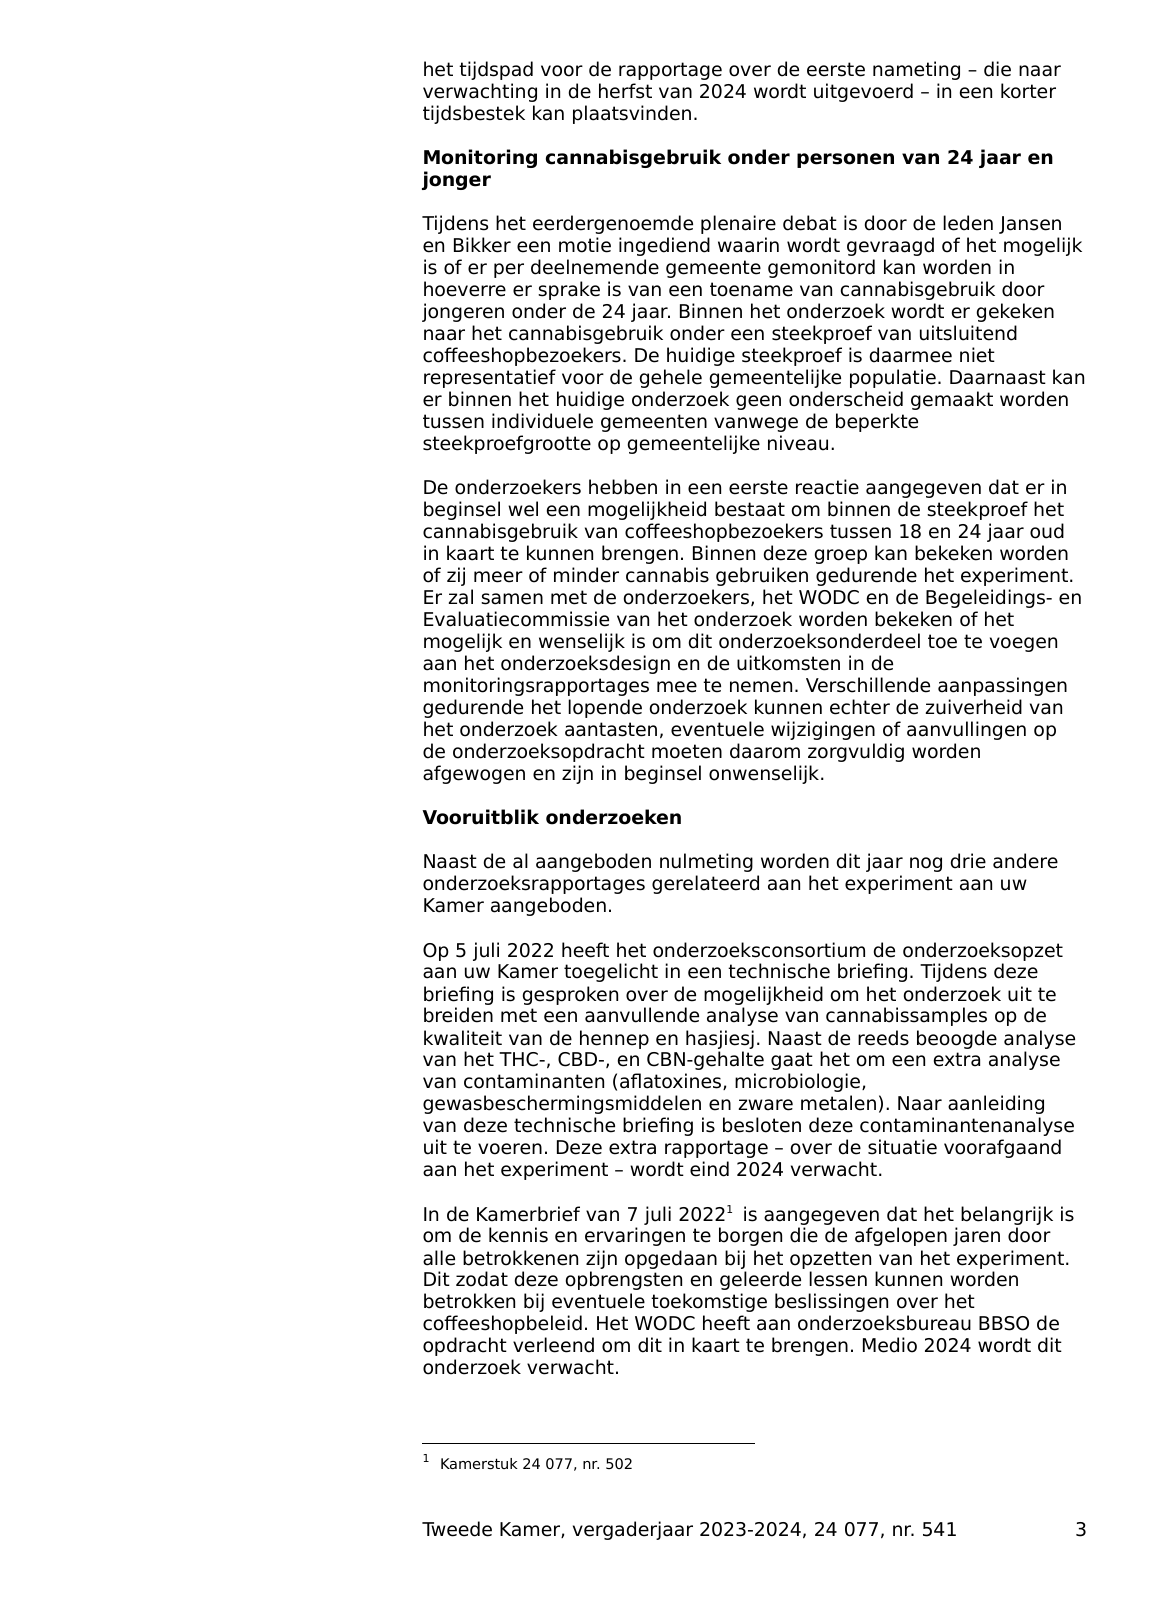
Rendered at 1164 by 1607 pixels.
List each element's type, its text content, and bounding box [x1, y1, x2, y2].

subtitle Monitoring cannabisgebruik onder personen van 24 jaar en jonger [422, 147, 1087, 191]
text Kamerstuk 24 077, nr. 502 [422, 1452, 1087, 1474]
text het tijdspad voor de rapportage over de eerste nameting – die naar verwachting in de herfst van 2024 wordt uitgevoerd – in een korter tijdsbestek kan plaatsvinden. [422, 59, 1087, 125]
text In de Kamerbrief van 7 juli 2022 is aangegeven dat het belangrijk is om de kennis en ervaringen te borgen die de afgelopen jaren door alle betrokkenen zijn opgedaan bij het opzetten van het experiment. Dit zodat deze opbrengsten en geleerde lessen kunnen worden betrokken bij eventuele toekomstige beslissingen over het coffeeshopbeleid. Het WODC heeft aan onderzoeksbureau BBSO de opdracht verleend om dit in kaart te brengen. Medio 2024 wordt dit onderzoek verwacht. [422, 1203, 1087, 1379]
subtitle Vooruitblik onderzoeken [422, 807, 1087, 829]
text Op 5 juli 2022 heeft het onderzoeksconsortium de onderzoeksopzet aan uw Kamer toegelicht in een technische briefing. Tijdens deze briefing is gesproken over de mogelijkheid om het onderzoek uit te breiden met een aanvullende analyse van cannabissamples op de kwaliteit van de hennep en hasjiesj. Naast de reeds beoogde analyse van het THC-, CBD-, en CBN-gehalte gaat het om een extra analyse van contaminanten (aflatoxines, microbiologie, gewasbeschermingsmiddelen en zware metalen). Naar aanleiding van deze technische briefing is besloten deze contaminantenanalyse uit te voeren. Deze extra rapportage – over de situatie voorafgaand aan het experiment – wordt eind 2024 verwacht. [422, 939, 1087, 1181]
text Naast de al aangeboden nulmeting worden dit jaar nog drie andere onderzoeksrapportages gerelateerd aan het experiment aan uw Kamer aangeboden. [422, 851, 1087, 917]
text Tijdens het eerdergenoemde plenaire debat is door de leden Jansen en Bikker een motie ingediend waarin wordt gevraagd of het mogelijk is of er per deelnemende gemeente gemonitord kan worden in hoeverre er sprake is van een toename van cannabisgebruik door jongeren onder de 24 jaar. Binnen het onderzoek wordt er gekeken naar het cannabisgebruik onder een steekproef van uitsluitend coffeeshopbezoekers. De huidige steekproef is daarmee niet representatief voor de gehele gemeentelijke populatie. Daarnaast kan er binnen het huidige onderzoek geen onderscheid gemaakt worden tussen individuele gemeenten vanwege de beperkte steekproefgrootte op gemeentelijke niveau. [422, 213, 1087, 455]
text De onderzoekers hebben in een eerste reactie aangegeven dat er in beginsel wel een mogelijkheid bestaat om binnen de steekproef het cannabisgebruik van coffeeshopbezoekers tussen 18 en 24 jaar oud in kaart te kunnen brengen. Binnen deze groep kan bekeken worden of zij meer of minder cannabis gebruiken gedurende het experiment. Er zal samen met de onderzoekers, het WODC en de Begeleidings- en Evaluatiecommissie van het onderzoek worden bekeken of het mogelijk en wenselijk is om dit onderzoeksonderdeel toe te voegen aan het onderzoeksdesign en de uitkomsten in de monitoringsrapportages mee te nemen. Verschillende aanpassingen gedurende het lopende onderzoek kunnen echter de zuiverheid van het onderzoek aantasten, eventuele wijzigingen of aanvullingen op de onderzoeksopdracht moeten daarom zorgvuldig worden afgewogen en zijn in beginsel onwenselijk. [422, 477, 1087, 785]
